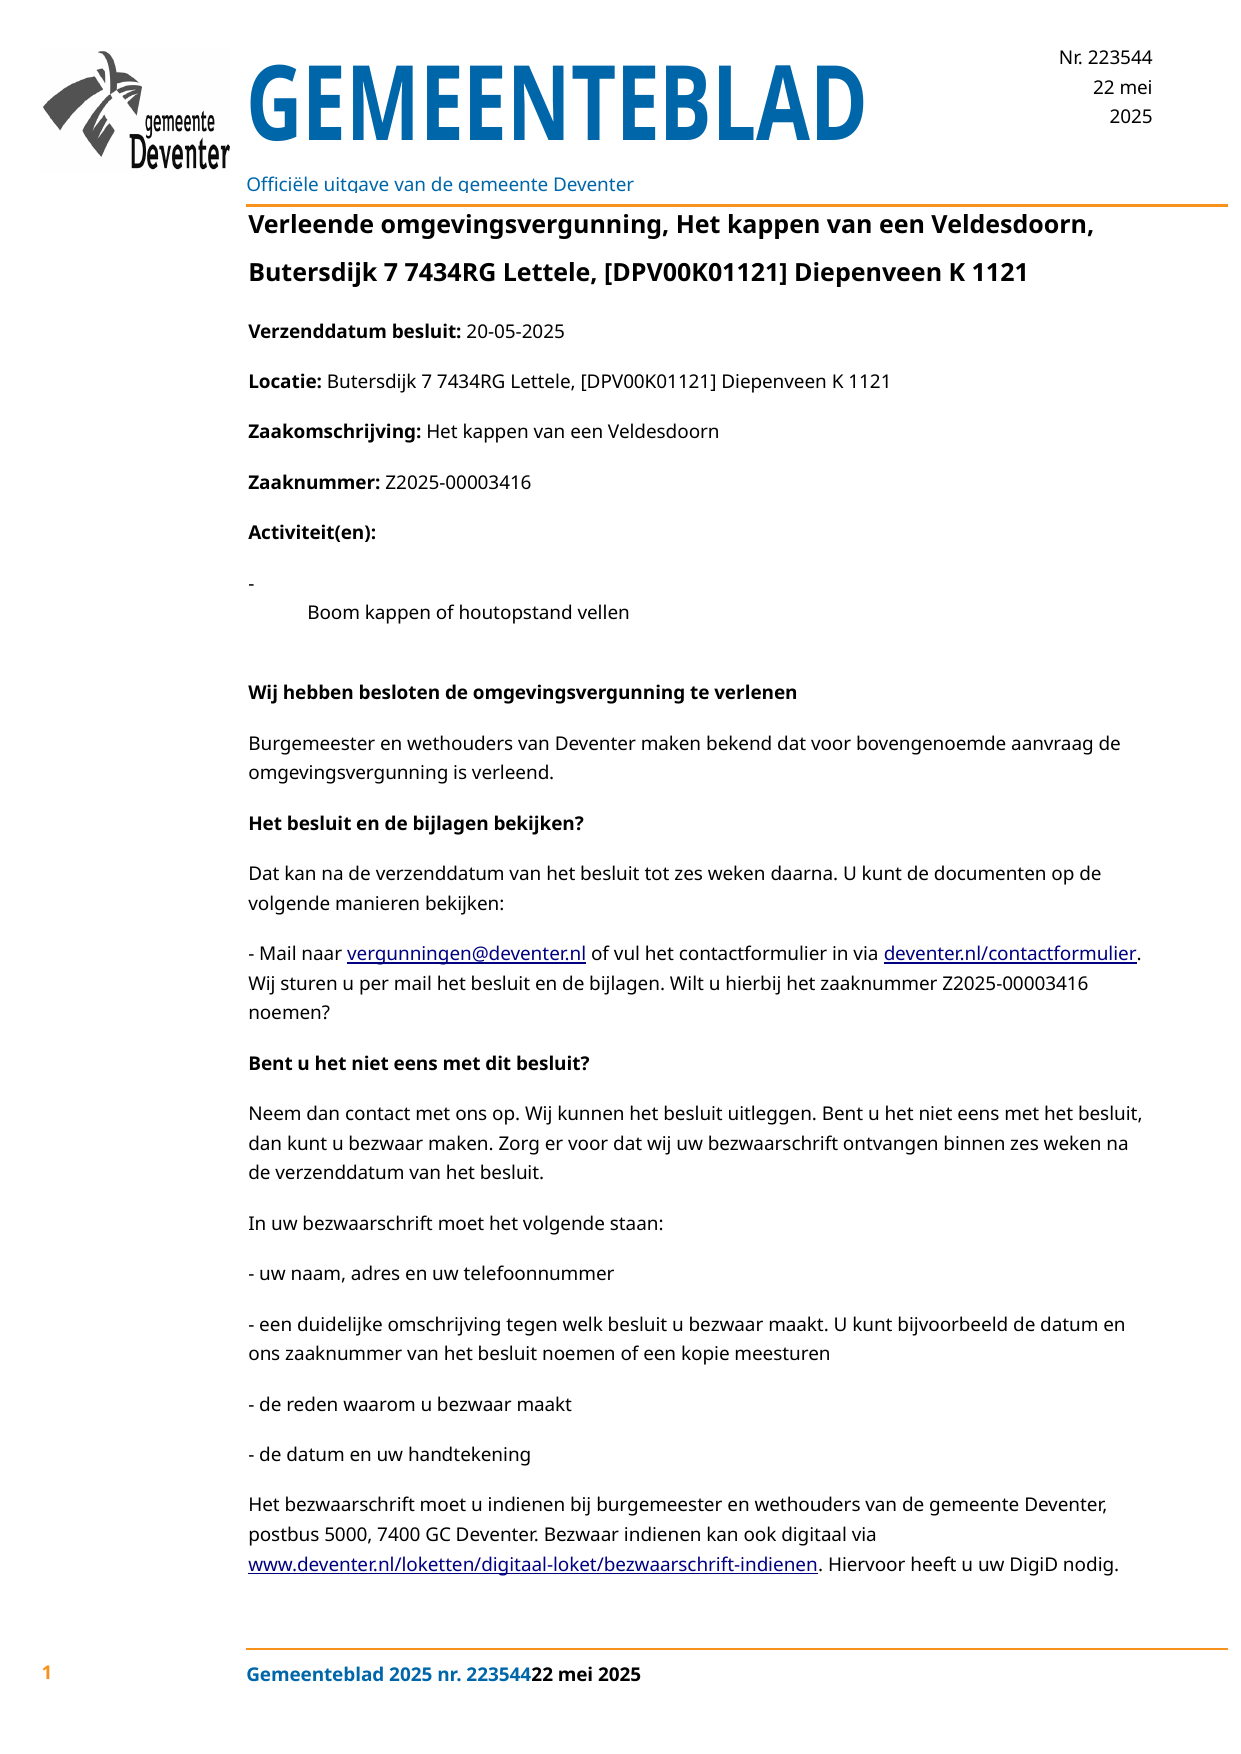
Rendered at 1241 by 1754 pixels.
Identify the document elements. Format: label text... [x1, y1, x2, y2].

text Bent u het niet eens met dit besluit? [248, 1050, 1152, 1076]
text Zaaknummer: Z2025-00003416 [248, 469, 1152, 495]
text Verzenddatum besluit: 20-05-2025 [248, 318, 1152, 344]
text Wij hebben besloten de omgevingsvergunning te verlenen [248, 679, 1152, 705]
text Dat kan na de verzenddatum van het besluit tot zes weken daarna. U kunt de documenten op de volgende manieren bekijken: [248, 860, 1152, 916]
text - de datum en uw handtekening [248, 1441, 1152, 1467]
text Zaakomschrijving: Het kappen van een Veldesdoorn [248, 419, 1152, 444]
text - uw naam, adres en uw telefoonnummer [248, 1260, 1152, 1286]
text Verleende omgevingsvergunning, Het kappen van een Veldesdoorn, Butersdijk 7 7434RG Lettele, [DPV00K01121] Diepenveen K 1121 [248, 207, 1152, 288]
text Activiteit(en): [248, 519, 1152, 545]
text In uw bezwaarschrift moet het volgende staan: [248, 1210, 1152, 1236]
text - de reden waarom u bezwaar maakt [248, 1391, 1152, 1417]
text Neem dan contact met ons op. Wij kunnen het besluit uitleggen. Bent u het niet eens met het besluit, dan kunt u bezwaar maken. Zorg er voor dat wij uw bezwaarschrift ontvangen binnen zes weken na de verzenddatum van het besluit. [248, 1100, 1152, 1185]
list Boom kappen of houtopstand vellen [248, 599, 1152, 625]
picture [41, 47, 231, 172]
text - Mail naar vergunningen@deventer.nl of vul het contactformulier in via deventer.nl/contactformulier. Wij sturen u per mail het besluit en de bijlagen. Wilt u hierbij het zaaknummer Z2025-00003416 noemen? [248, 940, 1152, 1025]
text Het bezwaarschrift moet u indienen bij burgemeester en wethouders van de gemeente Deventer, postbus 5000, 7400 GC Deventer. Bezwaar indienen kan ook digitaal via www.deventer.nl/loketten/digitaal-loket/bezwaarschrift-indienen. Hiervoor heeft u uw DigiD nodig. [248, 1492, 1152, 1577]
text Het besluit en de bijlagen bekijken? [248, 810, 1152, 836]
text Burgemeester en wethouders van Deventer maken bekend dat voor bovengenoemde aanvraag de omgevingsvergunning is verleend. [248, 730, 1152, 785]
text - een duidelijke omschrijving tegen welk besluit u bezwaar maakt. U kunt bijvoorbeeld de datum en ons zaaknummer van het besluit noemen of een kopie meesturen [248, 1311, 1152, 1366]
text Locatie: Butersdijk 7 7434RG Lettele, [DPV00K01121] Diepenveen K 1121 [248, 368, 1152, 394]
